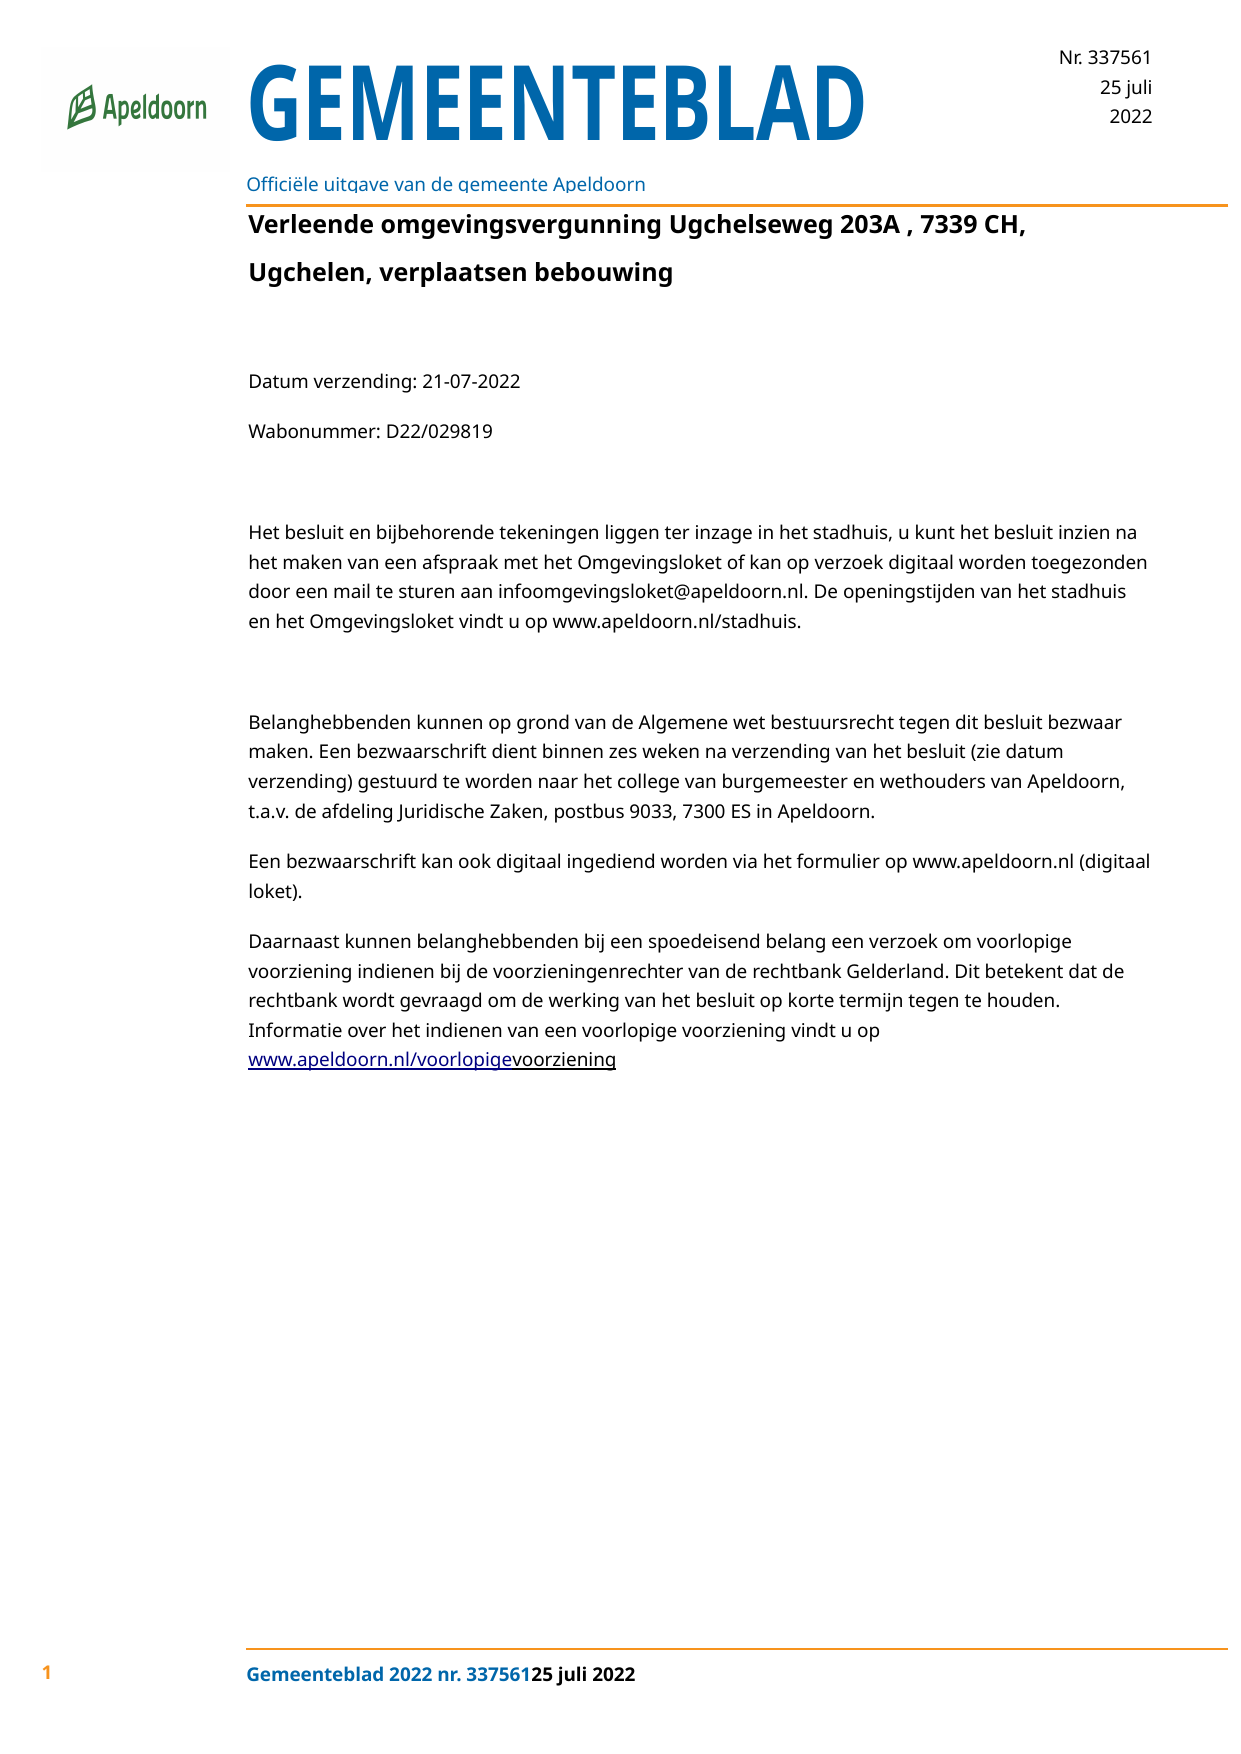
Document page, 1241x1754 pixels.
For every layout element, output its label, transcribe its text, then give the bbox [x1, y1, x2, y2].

text Belanghebbenden kunnen op grond van de Algemene wet bestuursrecht tegen dit besluit bezwaar maken. Een bezwaarschrift dient binnen zes weken na verzending van het besluit (zie datum verzending) gestuurd te worden naar het college van burgemeester en wethouders van Apeldoorn, t.a.v. de afdeling Juridische Zaken, postbus 9033, 7300 ES in Apeldoorn. [248, 709, 1152, 824]
text Datum verzending: 21-07-2022 [248, 368, 1152, 394]
text Het besluit en bijbehorende tekeningen liggen ter inzage in het stadhuis, u kunt het besluit inzien na het maken van een afspraak met het Omgevingsloket of kan op verzoek digitaal worden toegezonden door een mail te sturen aan infoomgevingsloket@apeldoorn.nl. De openingstijden van het stadhuis en het Omgevingsloket vindt u op www.apeldoorn.nl/stadhuis. [248, 519, 1152, 634]
text Een bezwaarschrift kan ook digitaal ingediend worden via het formulier op www.apeldoorn.nl (digitaal loket). [248, 848, 1152, 904]
text Wabonummer: D22/029819 [248, 419, 1152, 444]
text Daarnaast kunnen belanghebbenden bij een spoedeisend belang een verzoek om voorlopige voorziening indienen bij de voorzieningenrechter van de rechtbank Gelderland. Dit betekent dat de rechtbank wordt gevraagd om de werking van het besluit op korte termijn tegen te houden. Informatie over het indienen van een voorlopige voorziening vindt u op www.apeldoorn.nl/voorlopigevoorziening [248, 928, 1152, 1072]
text Verleende omgevingsvergunning Ugchelseweg 203A , 7339 CH, Ugchelen, verplaatsen bebouwing [248, 207, 1152, 288]
picture [41, 47, 231, 172]
